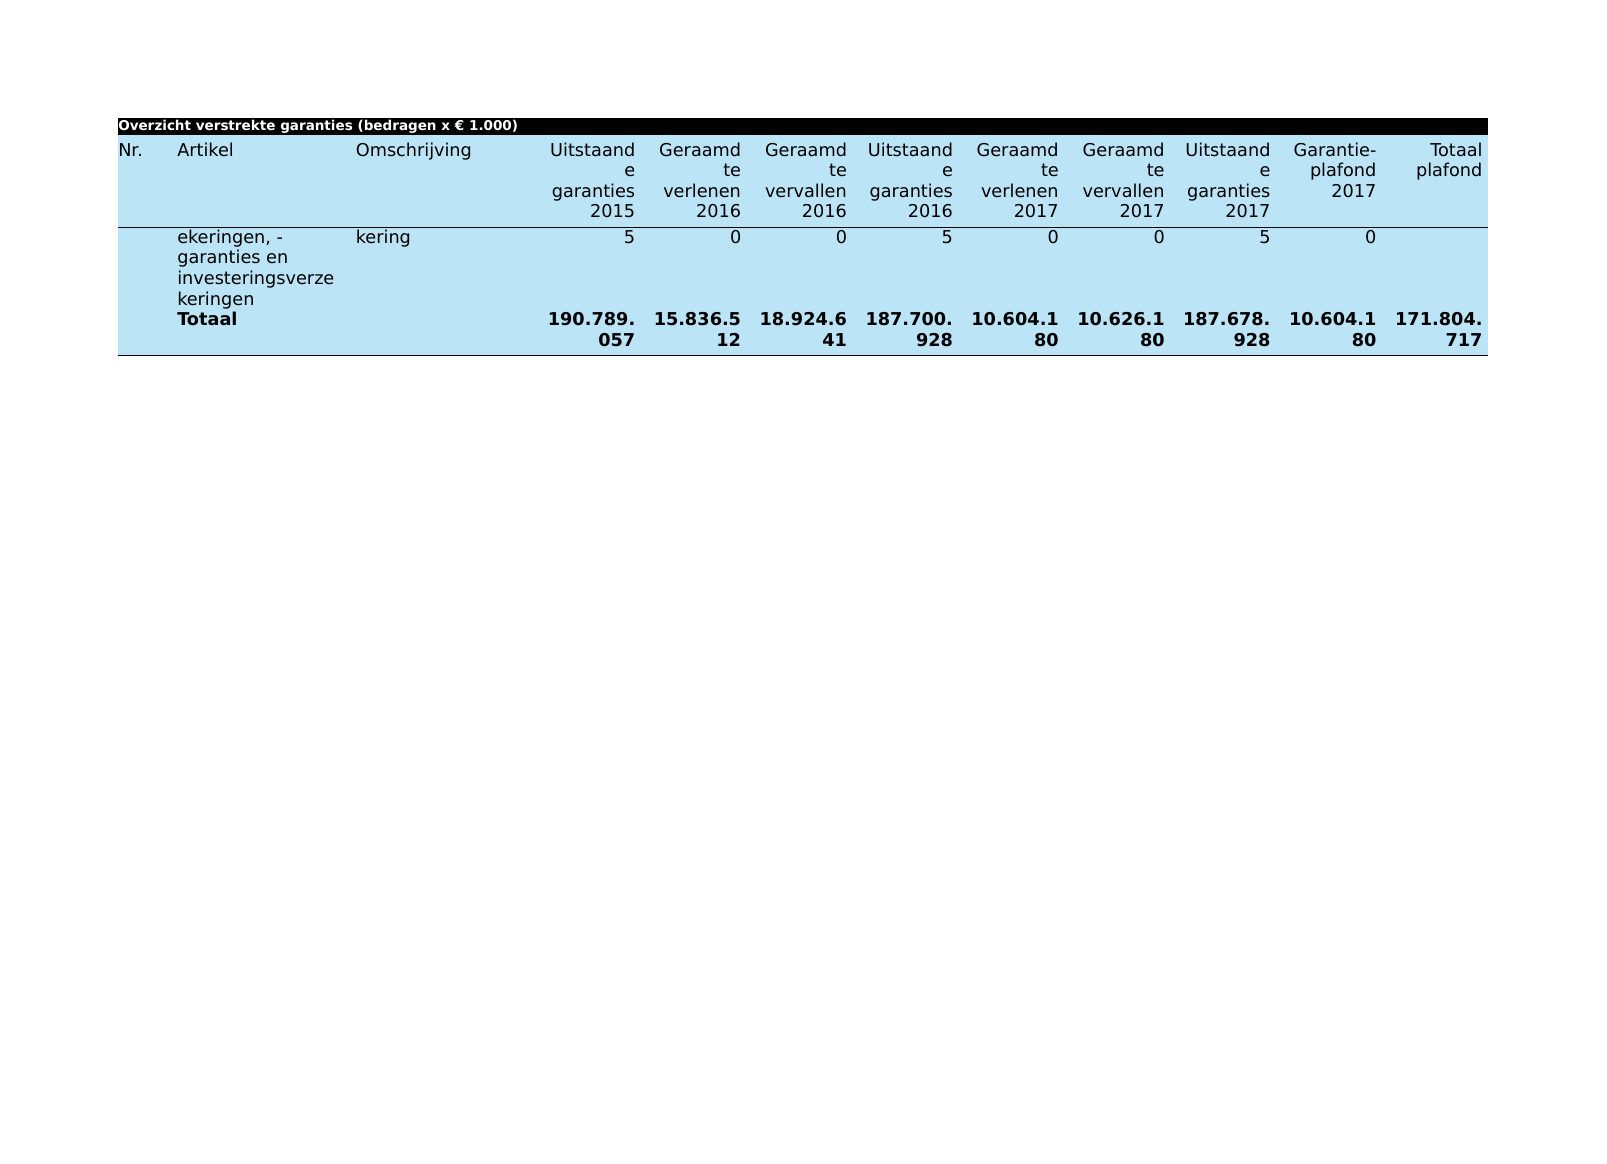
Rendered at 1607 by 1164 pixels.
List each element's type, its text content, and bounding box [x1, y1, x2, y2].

table_cell Nr. [118, 135, 171, 227]
table_cell Totaal [171, 309, 350, 355]
table_cell ekeringen, -garanties en investeringsverzekeringen [171, 228, 350, 309]
table_cell Geraamd te vervallen 2016 [747, 135, 853, 227]
table_cell Uitstaande garanties 2017 [1170, 135, 1276, 227]
table_cell Artikel [171, 135, 350, 227]
table_cell Totaal plafond [1382, 135, 1488, 227]
table_cell 171.804.717 [1382, 309, 1488, 355]
table_cell kering [350, 228, 535, 309]
table_cell 0 [1064, 228, 1170, 309]
table_cell Uitstaande garanties 2016 [853, 135, 958, 227]
table_cell Geraamd te verlenen 2017 [959, 135, 1064, 227]
table_cell [118, 228, 171, 309]
table_cell 5 [535, 228, 641, 309]
table_cell 5 [853, 228, 958, 309]
table_cell 187.678.928 [1170, 309, 1276, 355]
table_cell Geraamd te verlenen 2016 [641, 135, 747, 227]
table_cell Uitstaande garanties 2015 [535, 135, 641, 227]
table_cell 10.604.180 [959, 309, 1064, 355]
table_cell 15.836.512 [641, 309, 747, 355]
table_cell 0 [1276, 228, 1382, 309]
table_cell Garantie- plafond 2017 [1276, 135, 1382, 227]
table_cell [118, 309, 171, 355]
table_cell 10.626.180 [1064, 309, 1170, 355]
table_cell 18.924.641 [747, 309, 853, 355]
table_cell 0 [747, 228, 853, 309]
table_cell [1382, 228, 1488, 309]
table_cell 0 [959, 228, 1064, 309]
table_cell Geraamd te vervallen 2017 [1064, 135, 1170, 227]
table_cell [350, 309, 535, 355]
table_cell 187.700.928 [853, 309, 958, 355]
table_cell 10.604.180 [1276, 309, 1382, 355]
table_cell 0 [641, 228, 747, 309]
table_cell 5 [1170, 228, 1276, 309]
table_header Overzicht verstrekte garanties (bedragen x € 1.000) [118, 118, 1488, 134]
table_cell Omschrijving [350, 135, 535, 227]
table_cell 190.789.057 [535, 309, 641, 355]
